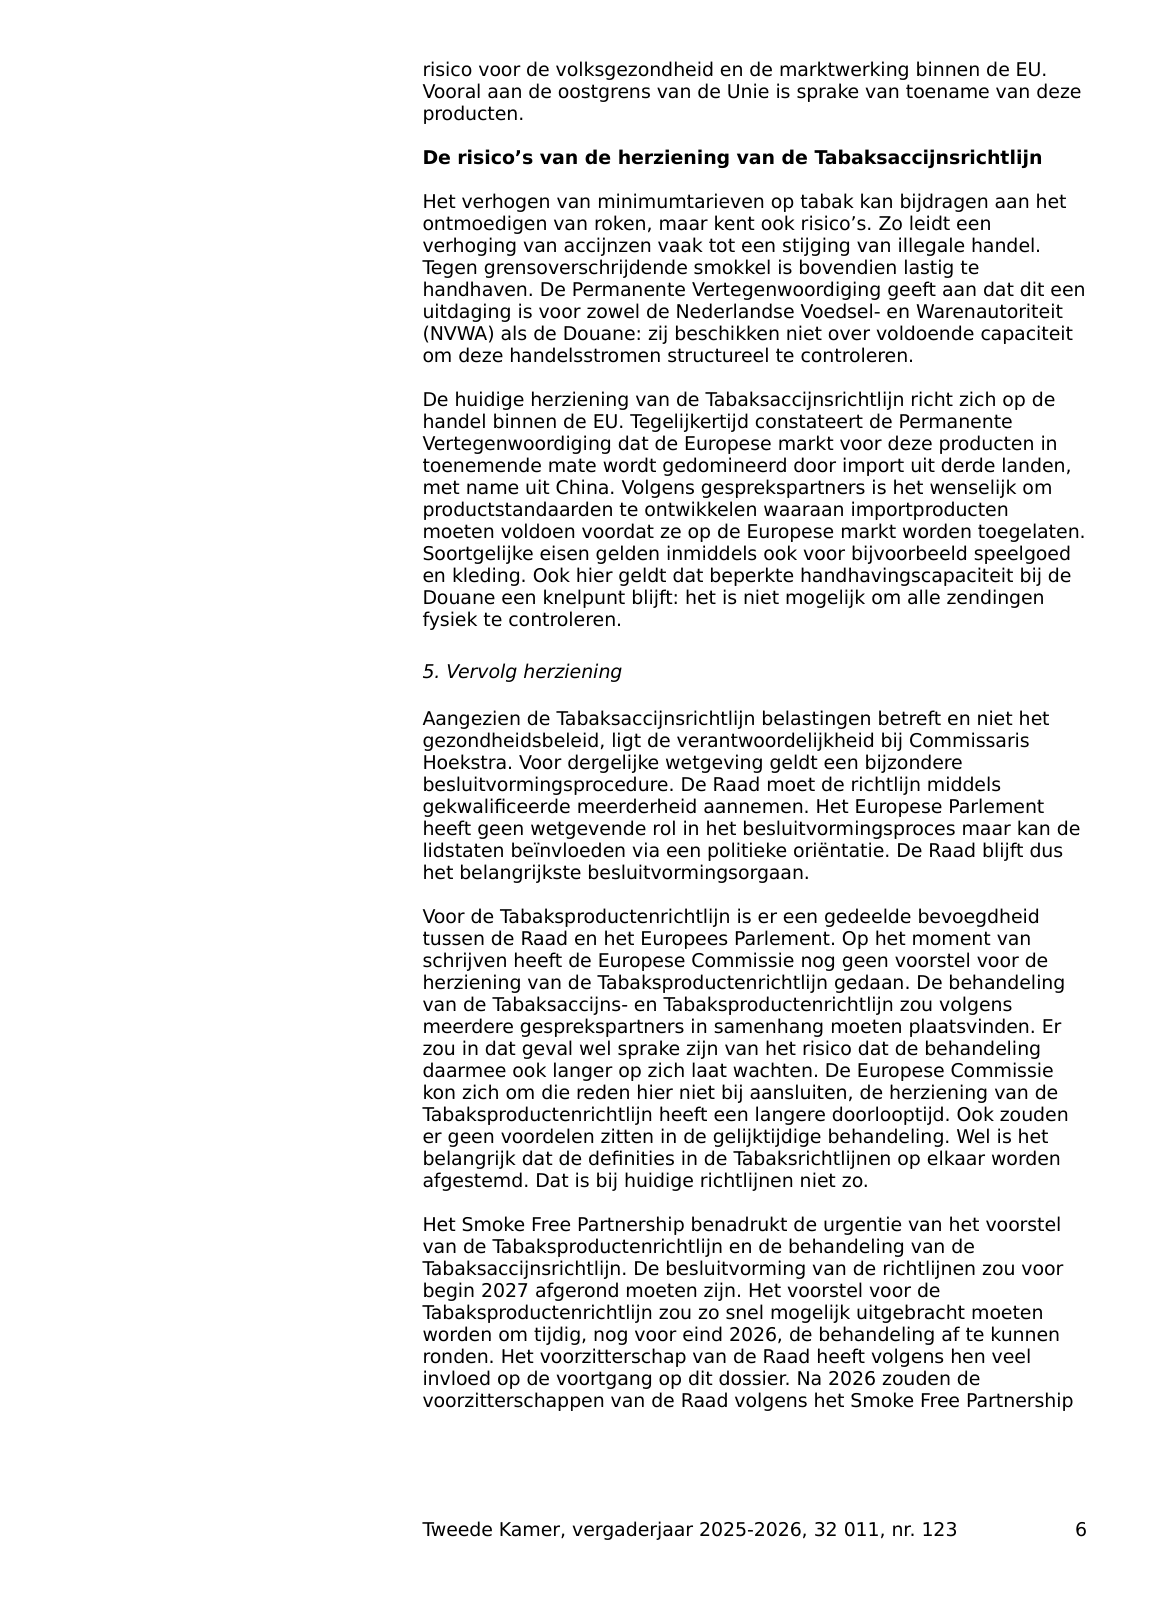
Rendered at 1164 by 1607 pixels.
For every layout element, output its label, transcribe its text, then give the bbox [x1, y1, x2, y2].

subtitle De risico’s van de herziening van de Tabaksaccijnsrichtlijn [422, 147, 1087, 169]
text Aangezien de Tabaksaccijnsrichtlijn belastingen betreft en niet het gezondheidsbeleid, ligt de verantwoordelijkheid bij Commissaris Hoekstra. Voor dergelijke wetgeving geldt een bijzondere besluitvormingsprocedure. De Raad moet de richtlijn middels gekwalificeerde meerderheid aannemen. Het Europese Parlement heeft geen wetgevende rol in het besluitvormingsproces maar kan de lidstaten beïnvloeden via een politieke oriëntatie. De Raad blijft dus het belangrijkste besluitvormingsorgaan. [422, 708, 1087, 884]
text Het Smoke Free Partnership benadrukt de urgentie van het voorstel van de Tabaksproductenrichtlijn en de behandeling van de Tabaksaccijnsrichtlijn. De besluitvorming van de richtlijnen zou voor begin 2027 afgerond moeten zijn. Het voorstel voor de Tabaksproductenrichtlijn zou zo snel mogelijk uitgebracht moeten worden om tijdig, nog voor eind 2026, de behandeling af te kunnen ronden. Het voorzitterschap van de Raad heeft volgens hen veel invloed op de voortgang op dit dossier. Na 2026 zouden de voorzitterschappen van de Raad volgens het Smoke Free Partnership [422, 1214, 1087, 1412]
text Voor de Tabaksproductenrichtlijn is er een gedeelde bevoegdheid tussen de Raad en het Europees Parlement. Op het moment van schrijven heeft de Europese Commissie nog geen voorstel voor de herziening van de Tabaksproductenrichtlijn gedaan. De behandeling van de Tabaksaccijns- en Tabaksproductenrichtlijn zou volgens meerdere gesprekspartners in samenhang moeten plaatsvinden. Er zou in dat geval wel sprake zijn van het risico dat de behandeling daarmee ook langer op zich laat wachten. De Europese Commissie kon zich om die reden hier niet bij aansluiten, de herziening van de Tabaksproductenrichtlijn heeft een langere doorlooptijd. Ook zouden er geen voordelen zitten in de gelijktijdige behandeling. Wel is het belangrijk dat de definities in de Tabaksrichtlijnen op elkaar worden afgestemd. Dat is bij huidige richtlijnen niet zo. [422, 906, 1087, 1192]
text Het verhogen van minimumtarieven op tabak kan bijdragen aan het ontmoedigen van roken, maar kent ook risico’s. Zo leidt een verhoging van accijnzen vaak tot een stijging van illegale handel. Tegen grensoverschrijdende smokkel is bovendien lastig te handhaven. De Permanente Vertegenwoordiging geeft aan dat dit een uitdaging is voor zowel de Nederlandse Voedsel- en Warenautoriteit (NVWA) als de Douane: zij beschikken niet over voldoende capaciteit om deze handelsstromen structureel te controleren. [422, 191, 1087, 367]
text De huidige herziening van de Tabaksaccijnsrichtlijn richt zich op de handel binnen de EU. Tegelijkertijd constateert de Permanente Vertegenwoordiging dat de Europese markt voor deze producten in toenemende mate wordt gedomineerd door import uit derde landen, met name uit China. Volgens gesprekspartners is het wenselijk om productstandaarden te ontwikkelen waaraan importproducten moeten voldoen voordat ze op de Europese markt worden toegelaten. Soortgelijke eisen gelden inmiddels ook voor bijvoorbeeld speelgoed en kleding. Ook hier geldt dat beperkte handhavingscapaciteit bij de Douane een knelpunt blijft: het is niet mogelijk om alle zendingen fysiek te controleren. [422, 389, 1087, 631]
subtitle 5. Vervolg herziening [422, 661, 1087, 683]
text risico voor de volksgezondheid en de marktwerking binnen de EU. Vooral aan de oostgrens van de Unie is sprake van toename van deze producten. [422, 59, 1087, 125]
